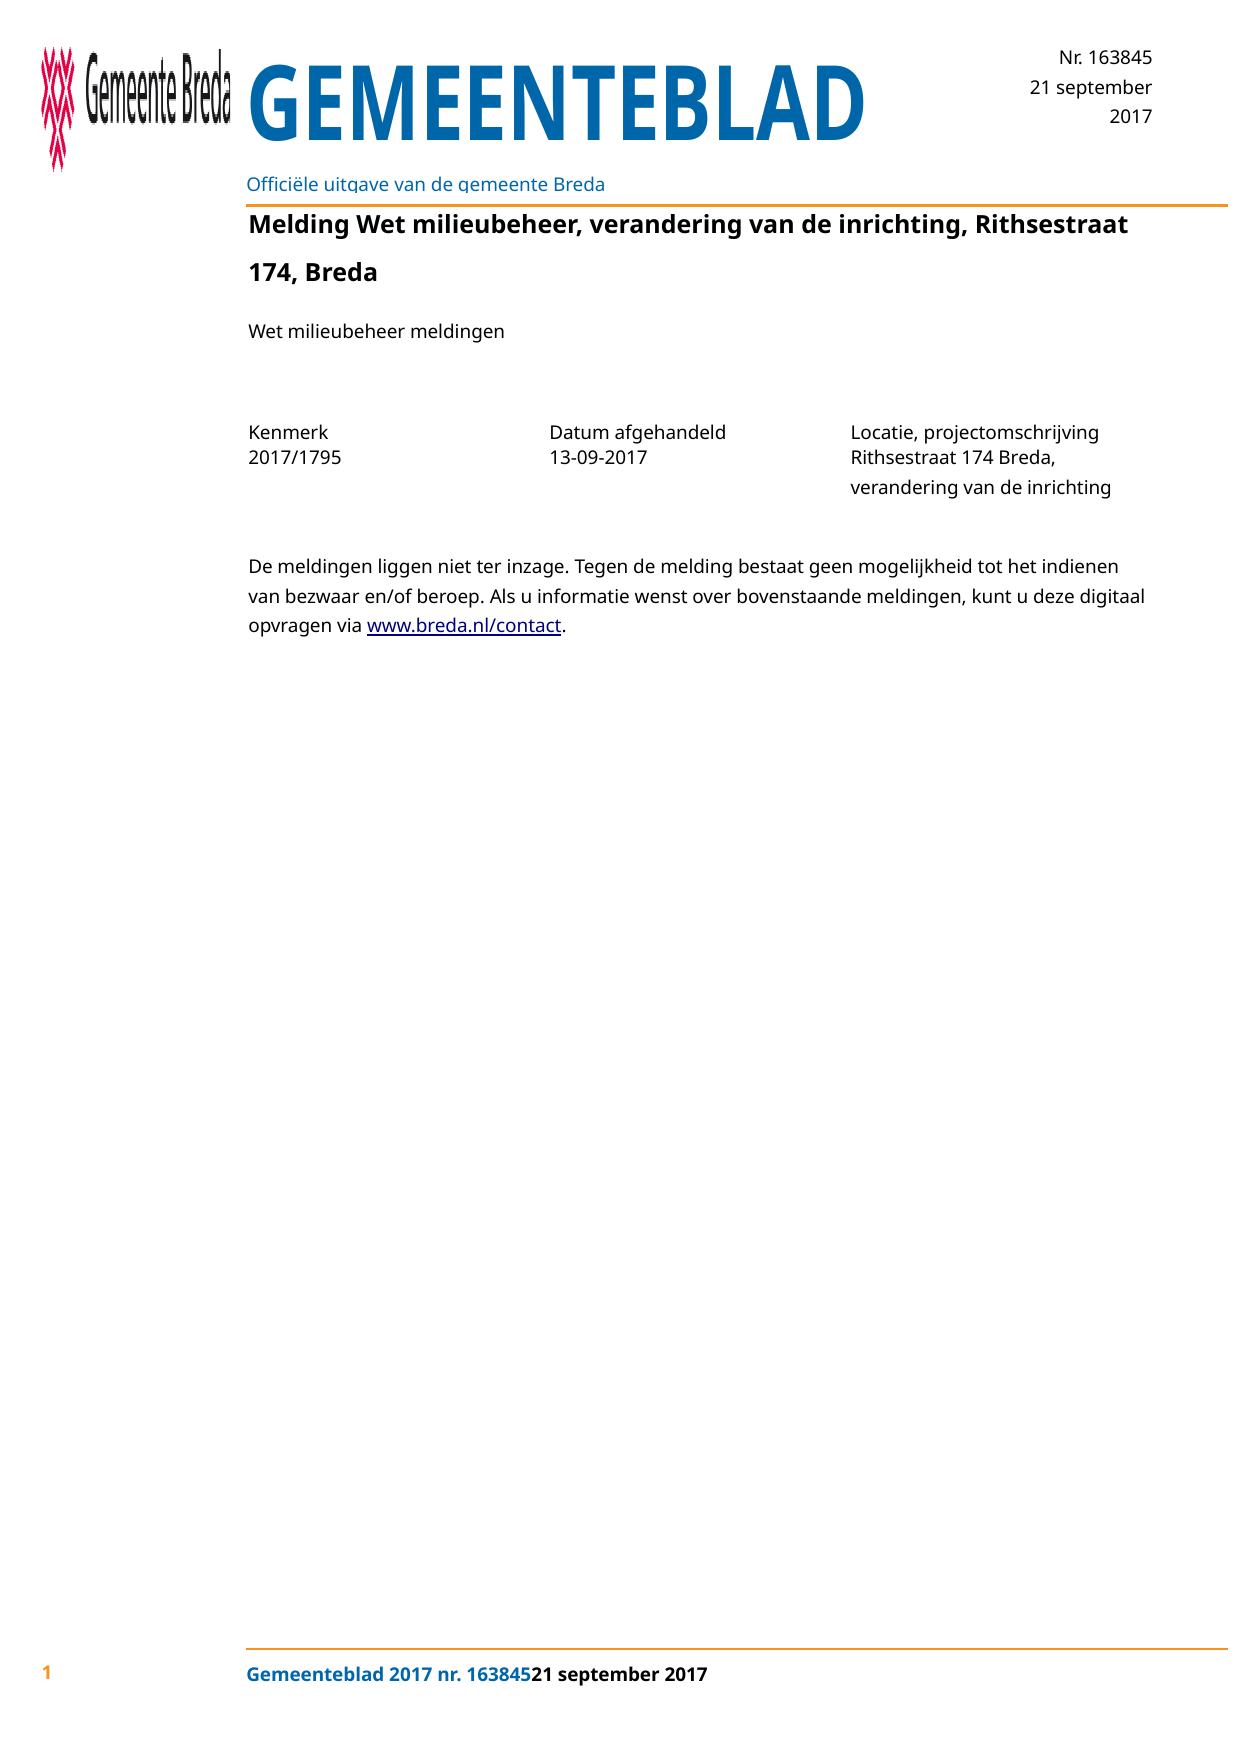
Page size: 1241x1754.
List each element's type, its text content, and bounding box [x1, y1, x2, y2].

text Wet milieubeheer meldingen [248, 318, 1152, 344]
table_cell 13-09-2017 [549, 445, 850, 500]
text De meldingen liggen niet ter inzage. Tegen de melding bestaat geen mogelijkheid tot het indienen van bezwaar en/of beroep. Als u informatie wenst over bovenstaande meldingen, kunt u deze digitaal opvragen via www.breda.nl/contact. [248, 553, 1152, 638]
table_header Locatie, projectomschrijving [850, 419, 1152, 444]
table_header Kenmerk [248, 419, 549, 444]
picture [41, 47, 231, 172]
table_header Datum afgehandeld [549, 419, 850, 444]
table_cell 2017/1795 [248, 445, 549, 500]
text Melding Wet milieubeheer, verandering van de inrichting, Rithsestraat 174, Breda [248, 207, 1152, 288]
table_cell Rithsestraat 174 Breda, verandering van de inrichting [850, 445, 1152, 500]
